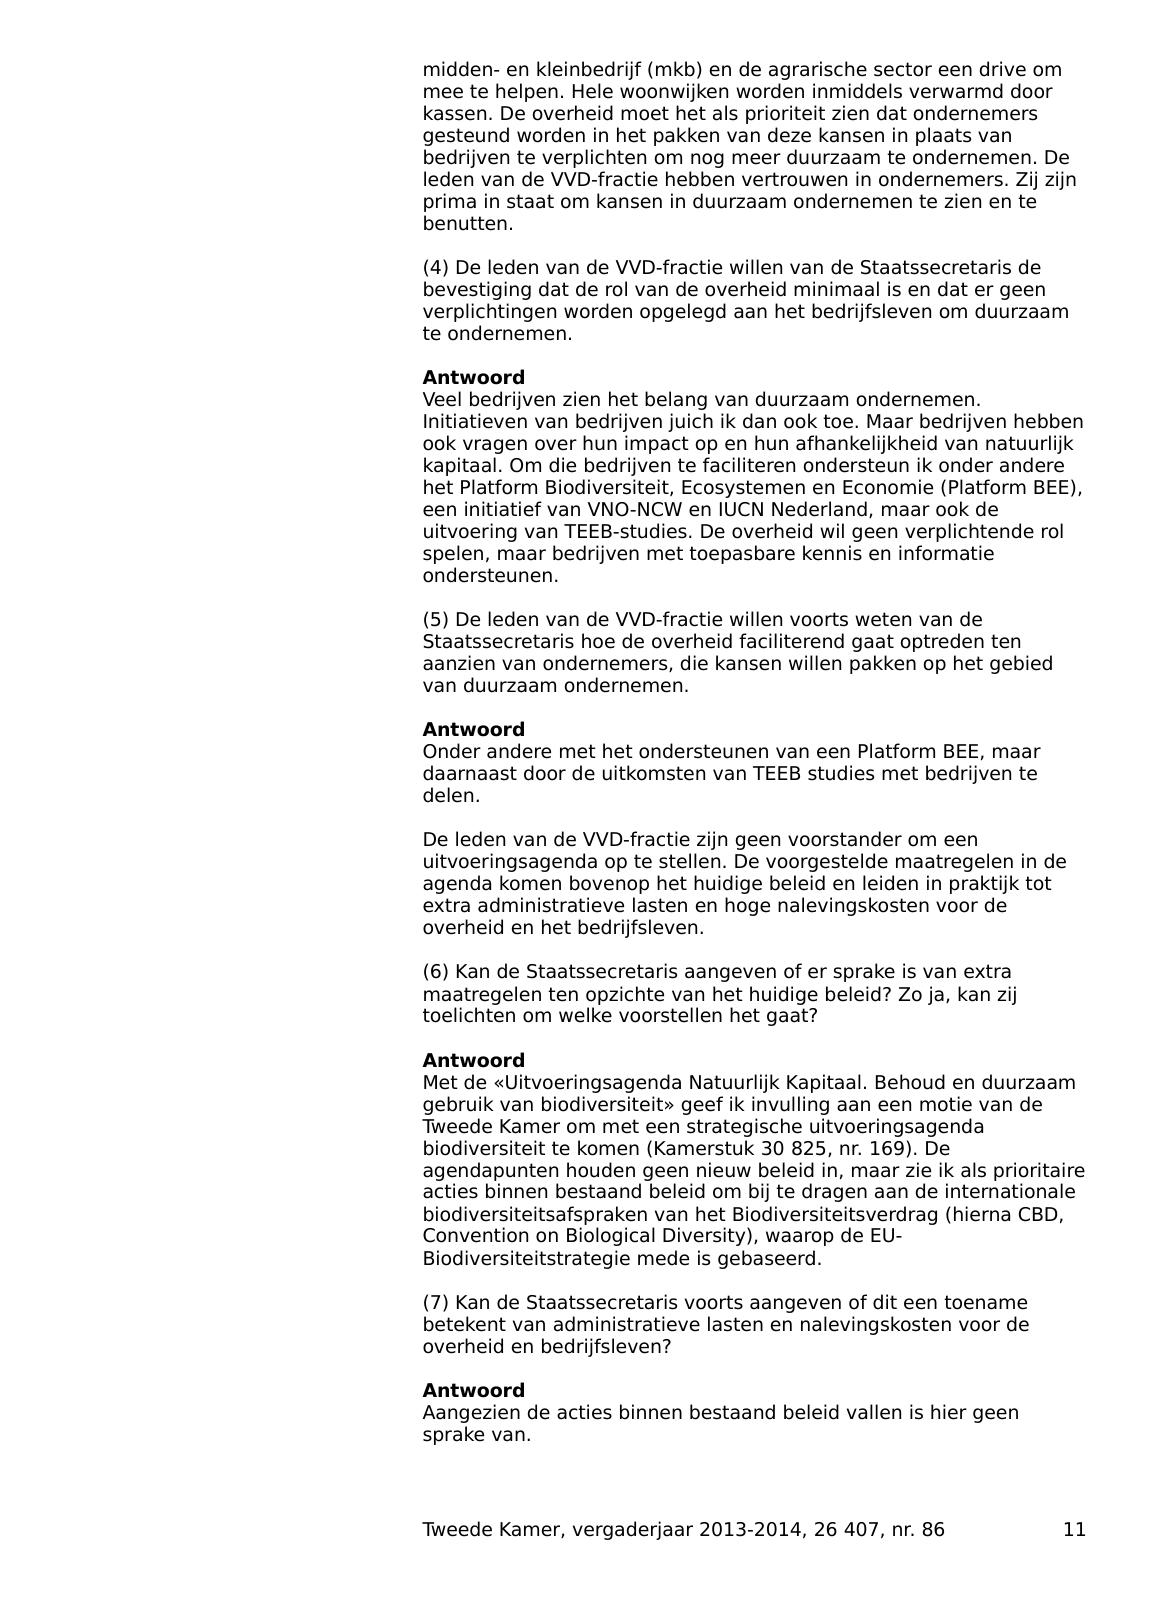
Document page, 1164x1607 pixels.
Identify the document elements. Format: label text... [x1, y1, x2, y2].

text De leden van de VVD-fractie zijn geen voorstander om een uitvoeringsagenda op te stellen. De voorgestelde maatregelen in de agenda komen bovenop het huidige beleid en leiden in praktijk tot extra administratieve lasten en hoge nalevingskosten voor de overheid en het bedrijfsleven. [422, 829, 1087, 939]
text (4) De leden van de VVD-fractie willen van de Staatssecretaris de bevestiging dat de rol van de overheid minimaal is en dat er geen verplichtingen worden opgelegd aan het bedrijfsleven om duurzaam te ondernemen. [422, 257, 1087, 345]
text Onder andere met het ondersteunen van een Platform BEE, maar daarnaast door de uitkomsten van TEEB studies met bedrijven te delen. [422, 741, 1087, 807]
text Antwoord [422, 719, 1087, 741]
text Aangezien de acties binnen bestaand beleid vallen is hier geen sprake van. [422, 1402, 1087, 1446]
text Met de «Uitvoeringsagenda Natuurlijk Kapitaal. Behoud en duurzaam gebruik van biodiversiteit» geef ik invulling aan een motie van de Tweede Kamer om met een strategische uitvoeringsagenda biodiversiteit te komen (Kamerstuk 30 825, nr. 169). De agendapunten houden geen nieuw beleid in, maar zie ik als prioritaire acties binnen bestaand beleid om bij te dragen aan de internationale biodiversiteitsafspraken van het Biodiversiteitsverdrag (hierna CBD, Convention on Biological Diversity), waarop de EU-Biodiversiteitstrategie mede is gebaseerd. [422, 1072, 1087, 1269]
text Antwoord [422, 1380, 1087, 1402]
text Antwoord [422, 1049, 1087, 1072]
text midden- en kleinbedrijf (mkb) en de agrarische sector een drive om mee te helpen. Hele woonwijken worden inmiddels verwarmd door kassen. De overheid moet het als prioriteit zien dat ondernemers gesteund worden in het pakken van deze kansen in plaats van bedrijven te verplichten om nog meer duurzaam te ondernemen. De leden van de VVD-fractie hebben vertrouwen in ondernemers. Zij zijn prima in staat om kansen in duurzaam ondernemen te zien en te benutten. [422, 59, 1087, 235]
text Veel bedrijven zien het belang van duurzaam ondernemen. Initiatieven van bedrijven juich ik dan ook toe. Maar bedrijven hebben ook vragen over hun impact op en hun afhankelijkheid van natuurlijk kapitaal. Om die bedrijven te faciliteren ondersteun ik onder andere het Platform Biodiversiteit, Ecosystemen en Economie (Platform BEE), een initiatief van VNO-NCW en IUCN Nederland, maar ook de uitvoering van TEEB-studies. De overheid wil geen verplichtende rol spelen, maar bedrijven met toepasbare kennis en informatie ondersteunen. [422, 389, 1087, 587]
text (5) De leden van de VVD-fractie willen voorts weten van de Staatssecretaris hoe de overheid faciliterend gaat optreden ten aanzien van ondernemers, die kansen willen pakken op het gebied van duurzaam ondernemen. [422, 609, 1087, 697]
text (6) Kan de Staatssecretaris aangeven of er sprake is van extra maatregelen ten opzichte van het huidige beleid? Zo ja, kan zij toelichten om welke voorstellen het gaat? [422, 961, 1087, 1027]
text (7) Kan de Staatssecretaris voorts aangeven of dit een toename betekent van administratieve lasten en nalevingskosten voor de overheid en bedrijfsleven? [422, 1292, 1087, 1357]
text Antwoord [422, 367, 1087, 389]
